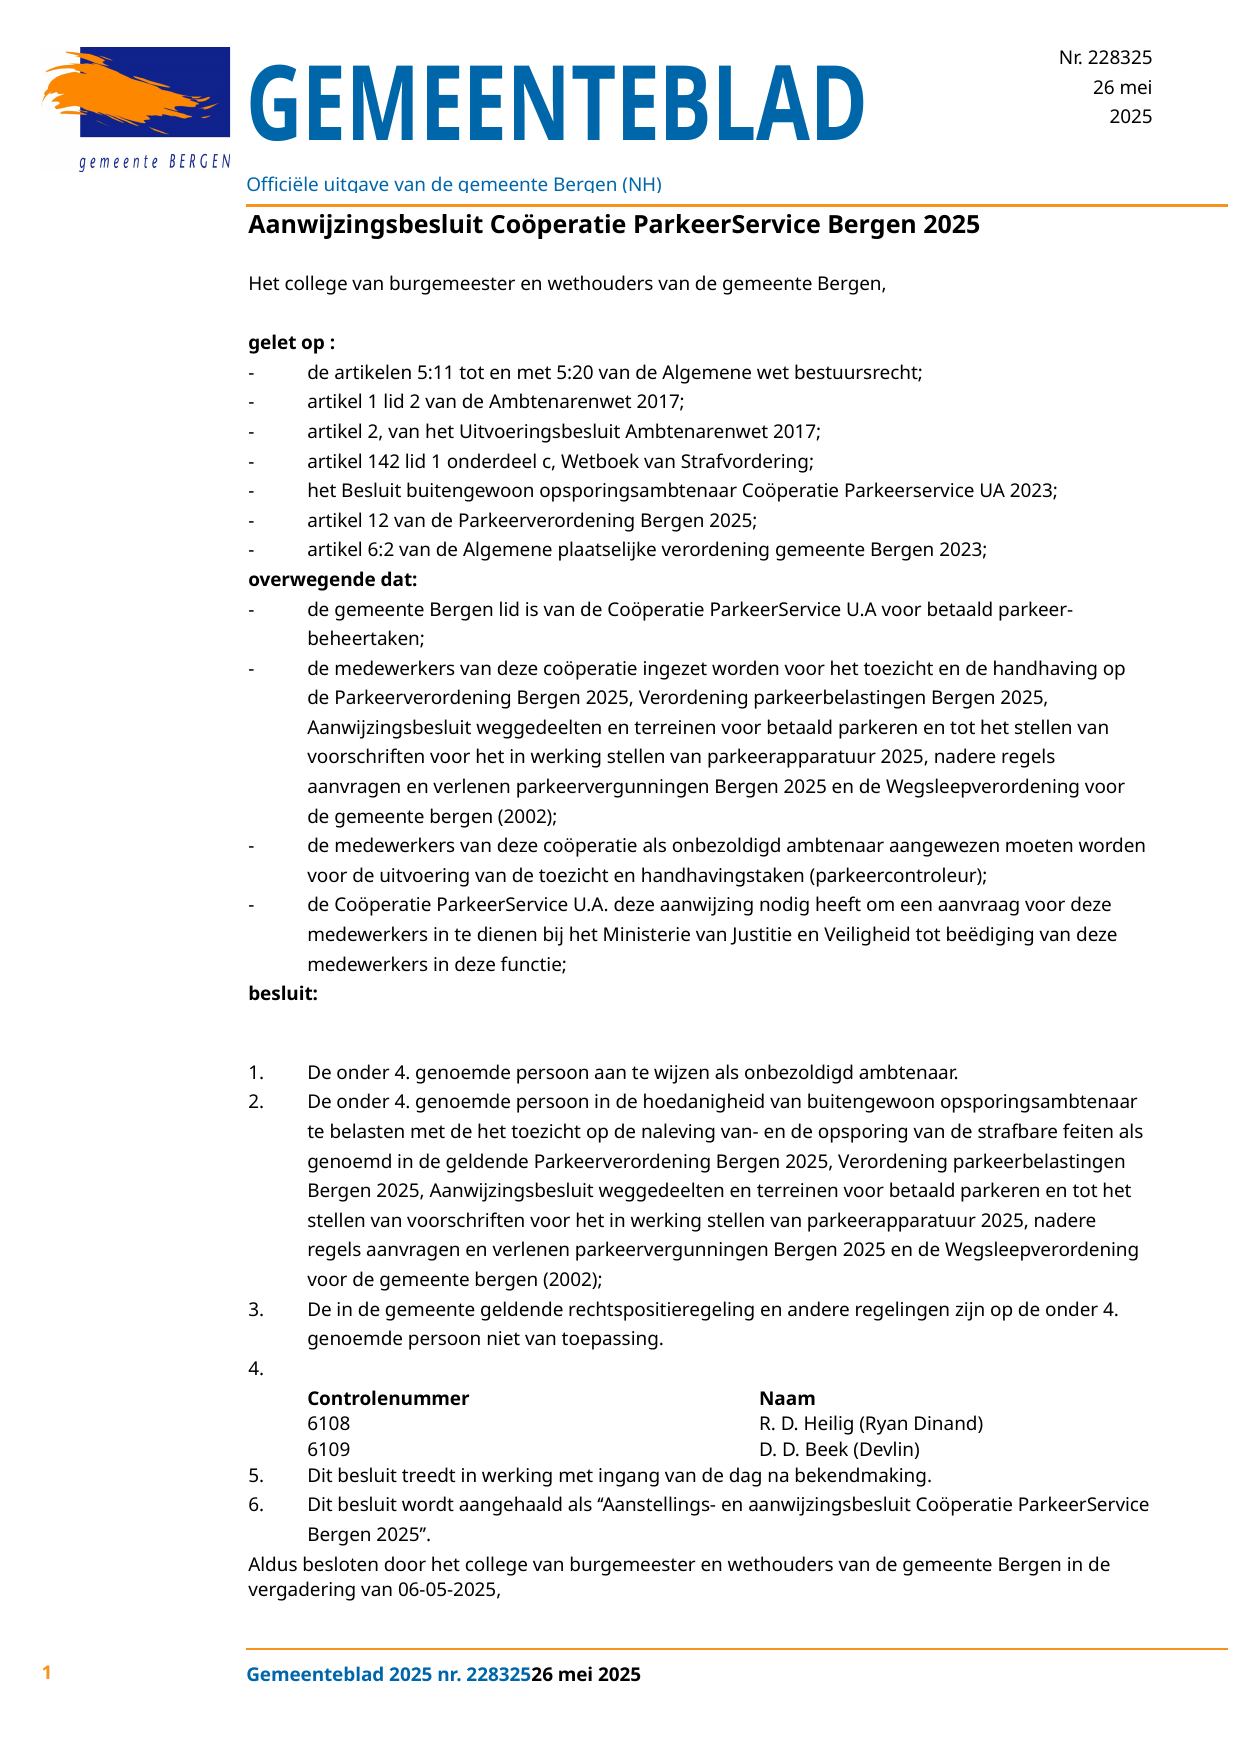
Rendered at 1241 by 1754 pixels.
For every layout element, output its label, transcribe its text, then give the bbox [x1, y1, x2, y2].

list De onder 4. genoemde persoon in de hoedanigheid van buitengewoon opsporingsambtenaar te belasten met de het toezicht op de naleving van- en de opsporing van de strafbare feiten als genoemd in de geldende Parkeerverordening Bergen 2025, Verordening parkeerbelastingen Bergen 2025, Aanwijzingsbesluit weggedeelten en terreinen voor betaald parkeren en tot het stellen van voorschriften voor het in werking stellen van parkeerapparatuur 2025, nadere regels aanvragen en verlenen parkeervergunningen Bergen 2025 en de Wegsleepverordening voor de gemeente bergen (2002); [248, 1089, 1152, 1292]
list De in de gemeente geldende rechtspositieregeling en andere regelingen zijn op de onder 4. genoemde persoon niet van toepassing. [248, 1296, 1152, 1351]
table_cell D. D. Beek (Devlin) [759, 1436, 1211, 1462]
list de medewerkers van deze coöperatie als onbezoldigd ambtenaar aangewezen moeten worden voor de uitvoering van de toezicht en handhavingstaken (parkeercontroleur); [248, 832, 1152, 888]
list het Besluit buitengewoon opsporingsambtenaar Coöperatie Parkeerservice UA 2023; [248, 477, 1152, 503]
text Aanwijzingsbesluit Coöperatie ParkeerService Bergen 2025 [248, 207, 1152, 241]
table_header Naam [759, 1385, 1211, 1410]
list de artikelen 5:11 tot en met 5:20 van de Algemene wet bestuursrecht; [248, 359, 1152, 385]
list artikel 12 van de Parkeerverordening Bergen 2025; [248, 507, 1152, 533]
list Dit besluit wordt aangehaald als ‘‘Aanstellings- en aanwijzingsbesluit Coöperatie ParkeerService Bergen 2025’’. [248, 1492, 1152, 1547]
list artikel 6:2 van de Algemene plaatselijke verordening gemeente Bergen 2023; [248, 537, 1152, 562]
table_cell R. D. Heilig (Ryan Dinand) [759, 1410, 1211, 1436]
list de Coöperatie ParkeerService U.A. deze aanwijzing nodig heeft om een aanvraag voor deze medewerkers in te dienen bij het Ministerie van Justitie en Veiligheid tot beëdiging van deze medewerkers in deze functie; [248, 892, 1152, 976]
list artikel 142 lid 1 onderdeel c, Wetboek van Strafvordering; [248, 448, 1152, 473]
text besluit: [248, 980, 1152, 1006]
picture [41, 47, 231, 172]
table_cell 6108 [307, 1410, 759, 1436]
text gelet op : [248, 329, 1152, 355]
list artikel 2, van het Uitvoeringsbesluit Ambtenarenwet 2017; [248, 418, 1152, 444]
list artikel 1 lid 2 van de Ambtenarenwet 2017; [248, 389, 1152, 414]
list de gemeente Bergen lid is van de Coöperatie ParkeerService U.A voor betaald parkeer-beheertaken; [248, 596, 1152, 651]
list De onder 4. genoemde persoon aan te wijzen als onbezoldigd ambtenaar. [248, 1059, 1152, 1085]
text Aldus besloten door het college van burgemeester en wethouders van de gemeente Bergen in de vergadering van 06-05-2025, [248, 1551, 1152, 1602]
list Dit besluit treedt in werking met ingang van de dag na bekendmaking. [248, 1462, 1152, 1488]
table_header Controlenummer [307, 1385, 759, 1410]
text Het college van burgemeester en wethouders van de gemeente Bergen, [248, 270, 1152, 296]
text overwegende dat: [248, 566, 1152, 592]
list de medewerkers van deze coöperatie ingezet worden voor het toezicht en de handhaving op de Parkeerverordening Bergen 2025, Verordening parkeerbelastingen Bergen 2025, Aanwijzingsbesluit weggedeelten en terreinen voor betaald parkeren en tot het stellen van voorschriften voor het in werking stellen van parkeerapparatuur 2025, nadere regels aanvragen en verlenen parkeervergunningen Bergen 2025 en de Wegsleepverordening voor de gemeente bergen (2002); [248, 655, 1152, 828]
table_cell 6109 [307, 1436, 759, 1462]
